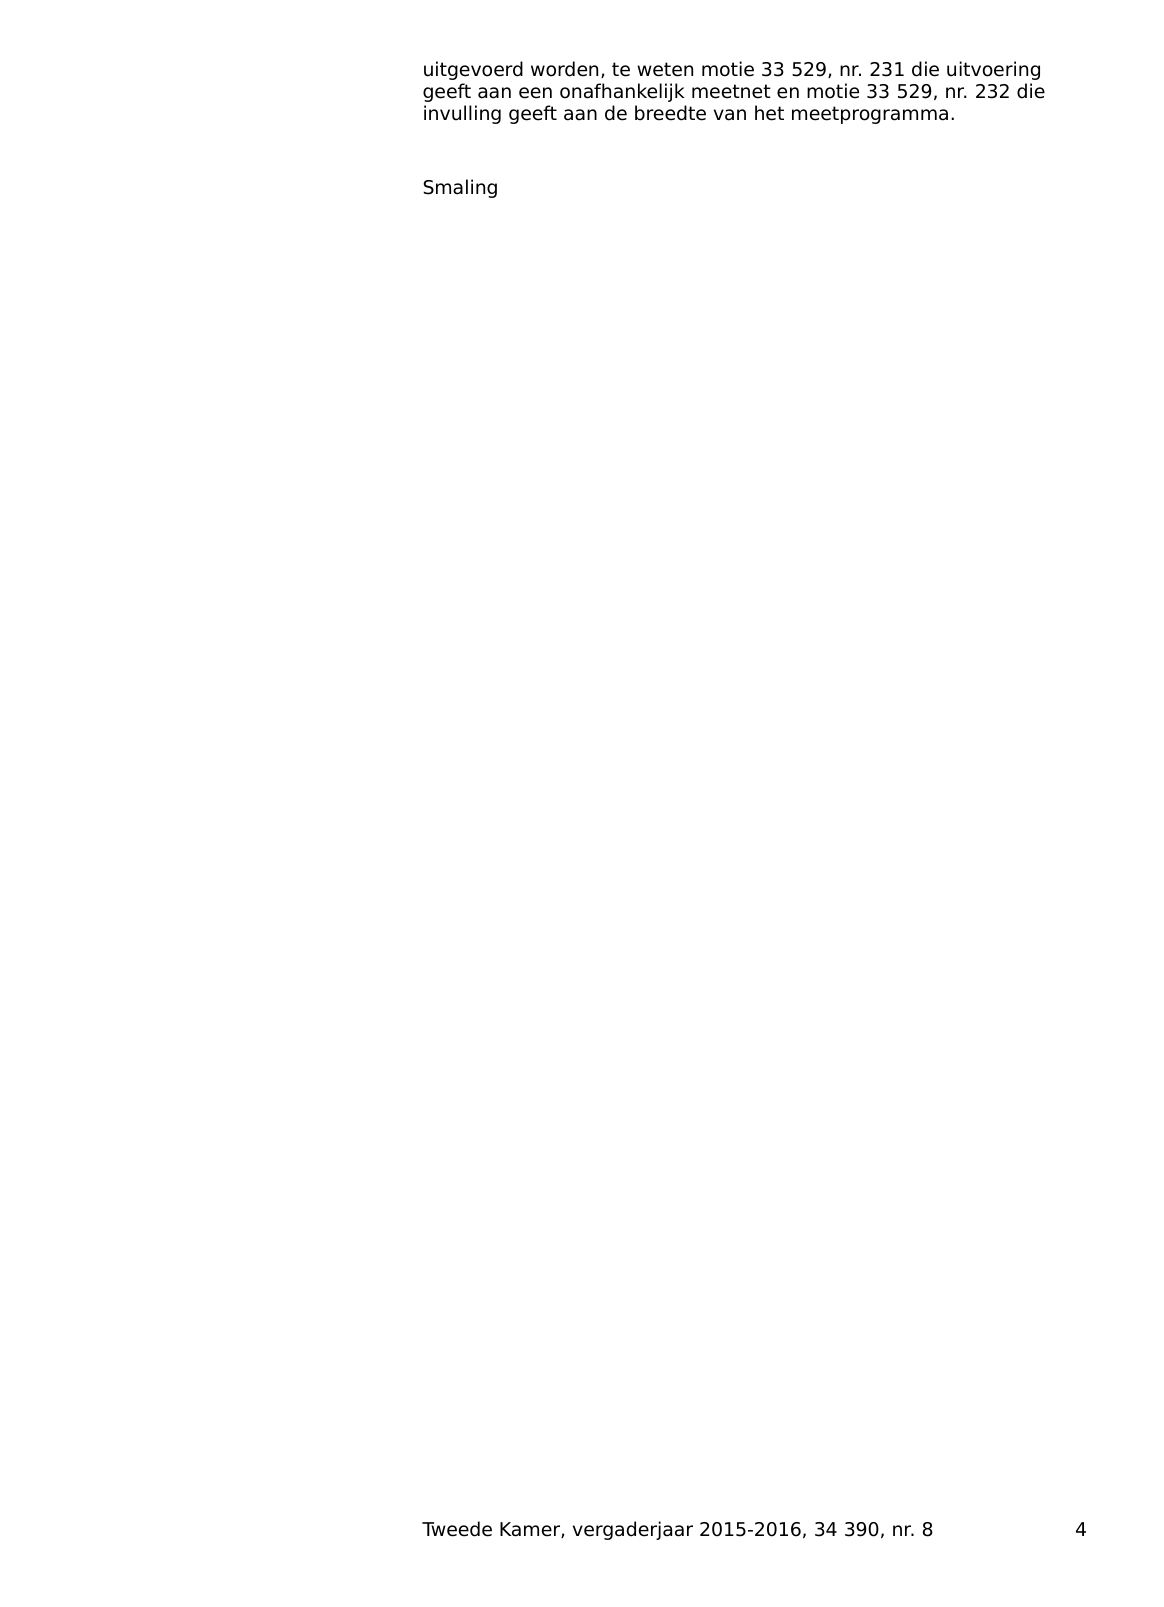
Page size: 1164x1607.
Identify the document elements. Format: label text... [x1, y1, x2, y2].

text Smaling [422, 155, 1087, 199]
text uitgevoerd worden, te weten motie 33 529, nr. 231 die uitvoering geeft aan een onafhankelijk meetnet en motie 33 529, nr. 232 die invulling geeft aan de breedte van het meetprogramma. [422, 59, 1087, 125]
